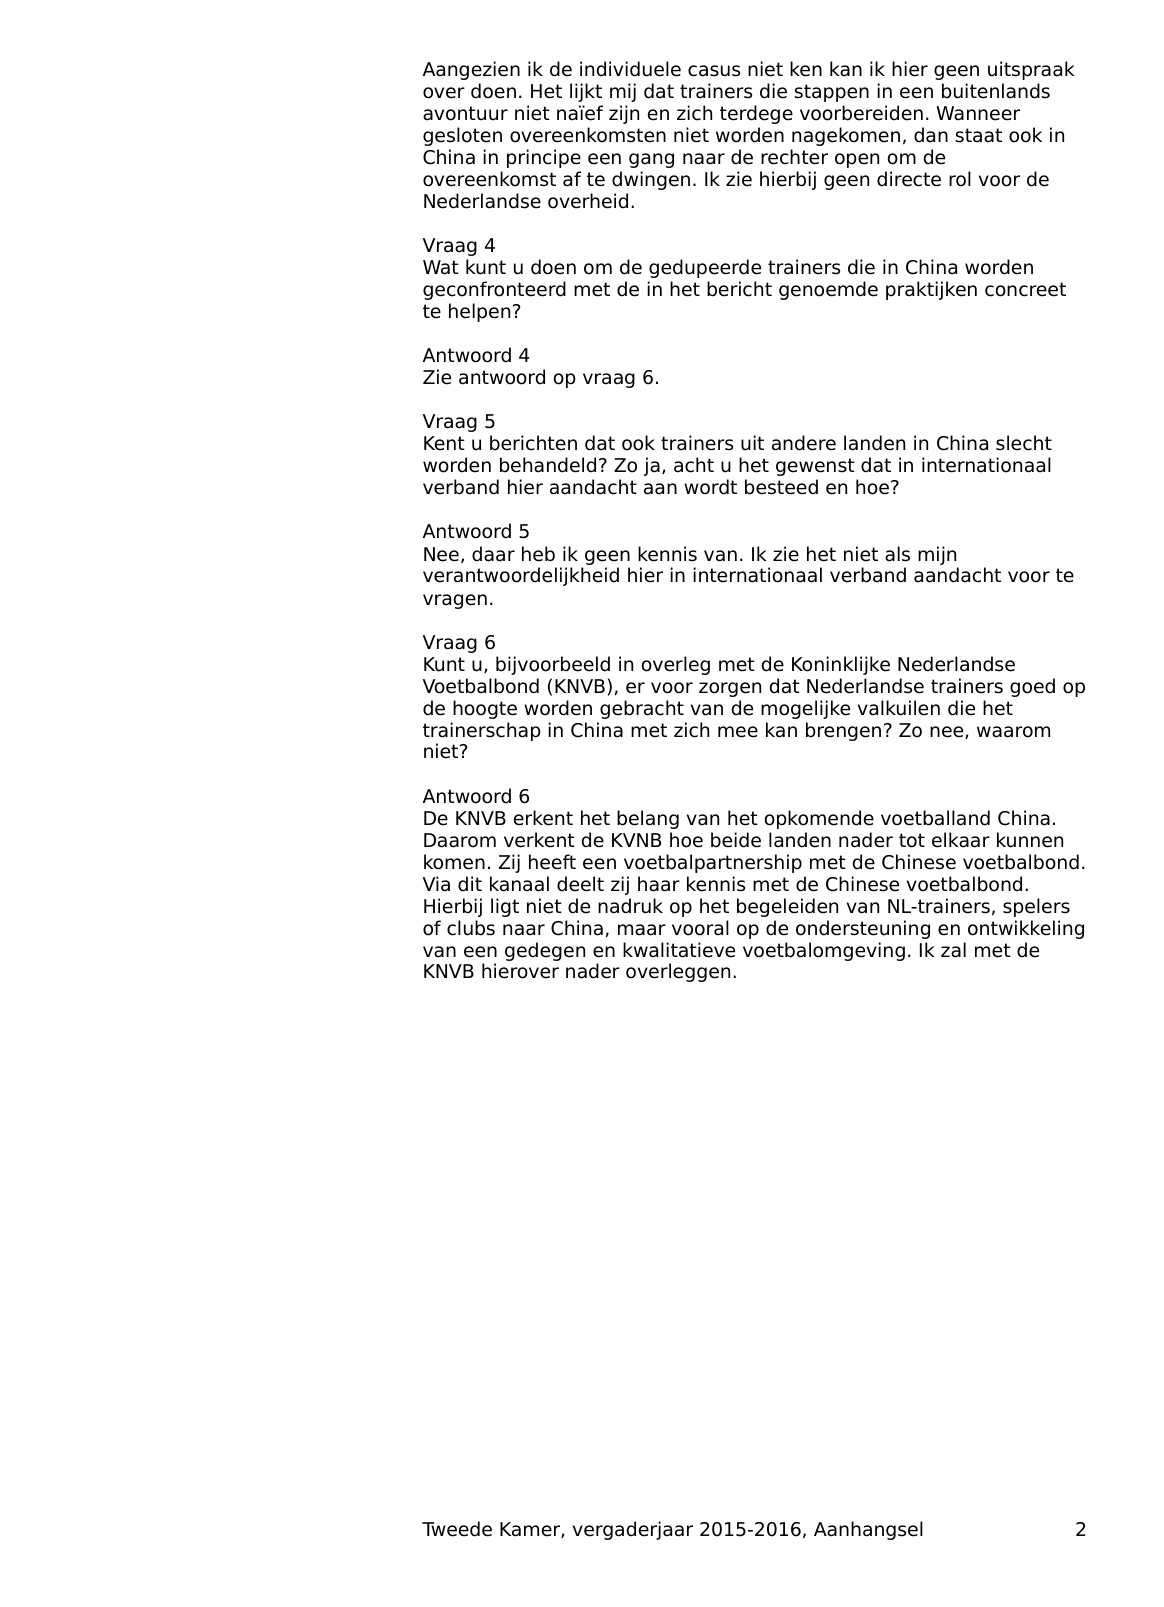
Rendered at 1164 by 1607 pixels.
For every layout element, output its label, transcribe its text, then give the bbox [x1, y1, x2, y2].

text Wat kunt u doen om de gedupeerde trainers die in China worden geconfronteerd met de in het bericht genoemde praktijken concreet te helpen? [422, 257, 1087, 323]
text Aangezien ik de individuele casus niet ken kan ik hier geen uitspraak over doen. Het lijkt mij dat trainers die stappen in een buitenlands avontuur niet naïef zijn en zich terdege voorbereiden. Wanneer gesloten overeenkomsten niet worden nagekomen, dan staat ook in China in principe een gang naar de rechter open om de overeenkomst af te dwingen. Ik zie hierbij geen directe rol voor de Nederlandse overheid. [422, 59, 1087, 213]
text Antwoord 5 [422, 521, 1087, 543]
text Zie antwoord op vraag 6. [422, 367, 1087, 389]
text Antwoord 4 [422, 345, 1087, 367]
text Nee, daar heb ik geen kennis van. Ik zie het niet als mijn verantwoordelijkheid hier in internationaal verband aandacht voor te vragen. [422, 543, 1087, 609]
text Vraag 4 [422, 235, 1087, 257]
text Antwoord 6 [422, 786, 1087, 808]
text Vraag 6 [422, 632, 1087, 653]
text Kunt u, bijvoorbeeld in overleg met de Koninklijke Nederlandse Voetbalbond (KNVB), er voor zorgen dat Nederlandse trainers goed op de hoogte worden gebracht van de mogelijke valkuilen die het trainerschap in China met zich mee kan brengen? Zo nee, waarom niet? [422, 653, 1087, 763]
text Kent u berichten dat ook trainers uit andere landen in China slecht worden behandeld? Zo ja, acht u het gewenst dat in internationaal verband hier aandacht aan wordt besteed en hoe? [422, 433, 1087, 499]
text Vraag 5 [422, 411, 1087, 433]
text De KNVB erkent het belang van het opkomende voetballand China. Daarom verkent de KVNB hoe beide landen nader tot elkaar kunnen komen. Zij heeft een voetbalpartnership met de Chinese voetbalbond. Via dit kanaal deelt zij haar kennis met de Chinese voetbalbond. Hierbij ligt niet de nadruk op het begeleiden van NL-trainers, spelers of clubs naar China, maar vooral op de ondersteuning en ontwikkeling van een gedegen en kwalitatieve voetbalomgeving. Ik zal met de KNVB hierover nader overleggen. [422, 808, 1087, 983]
